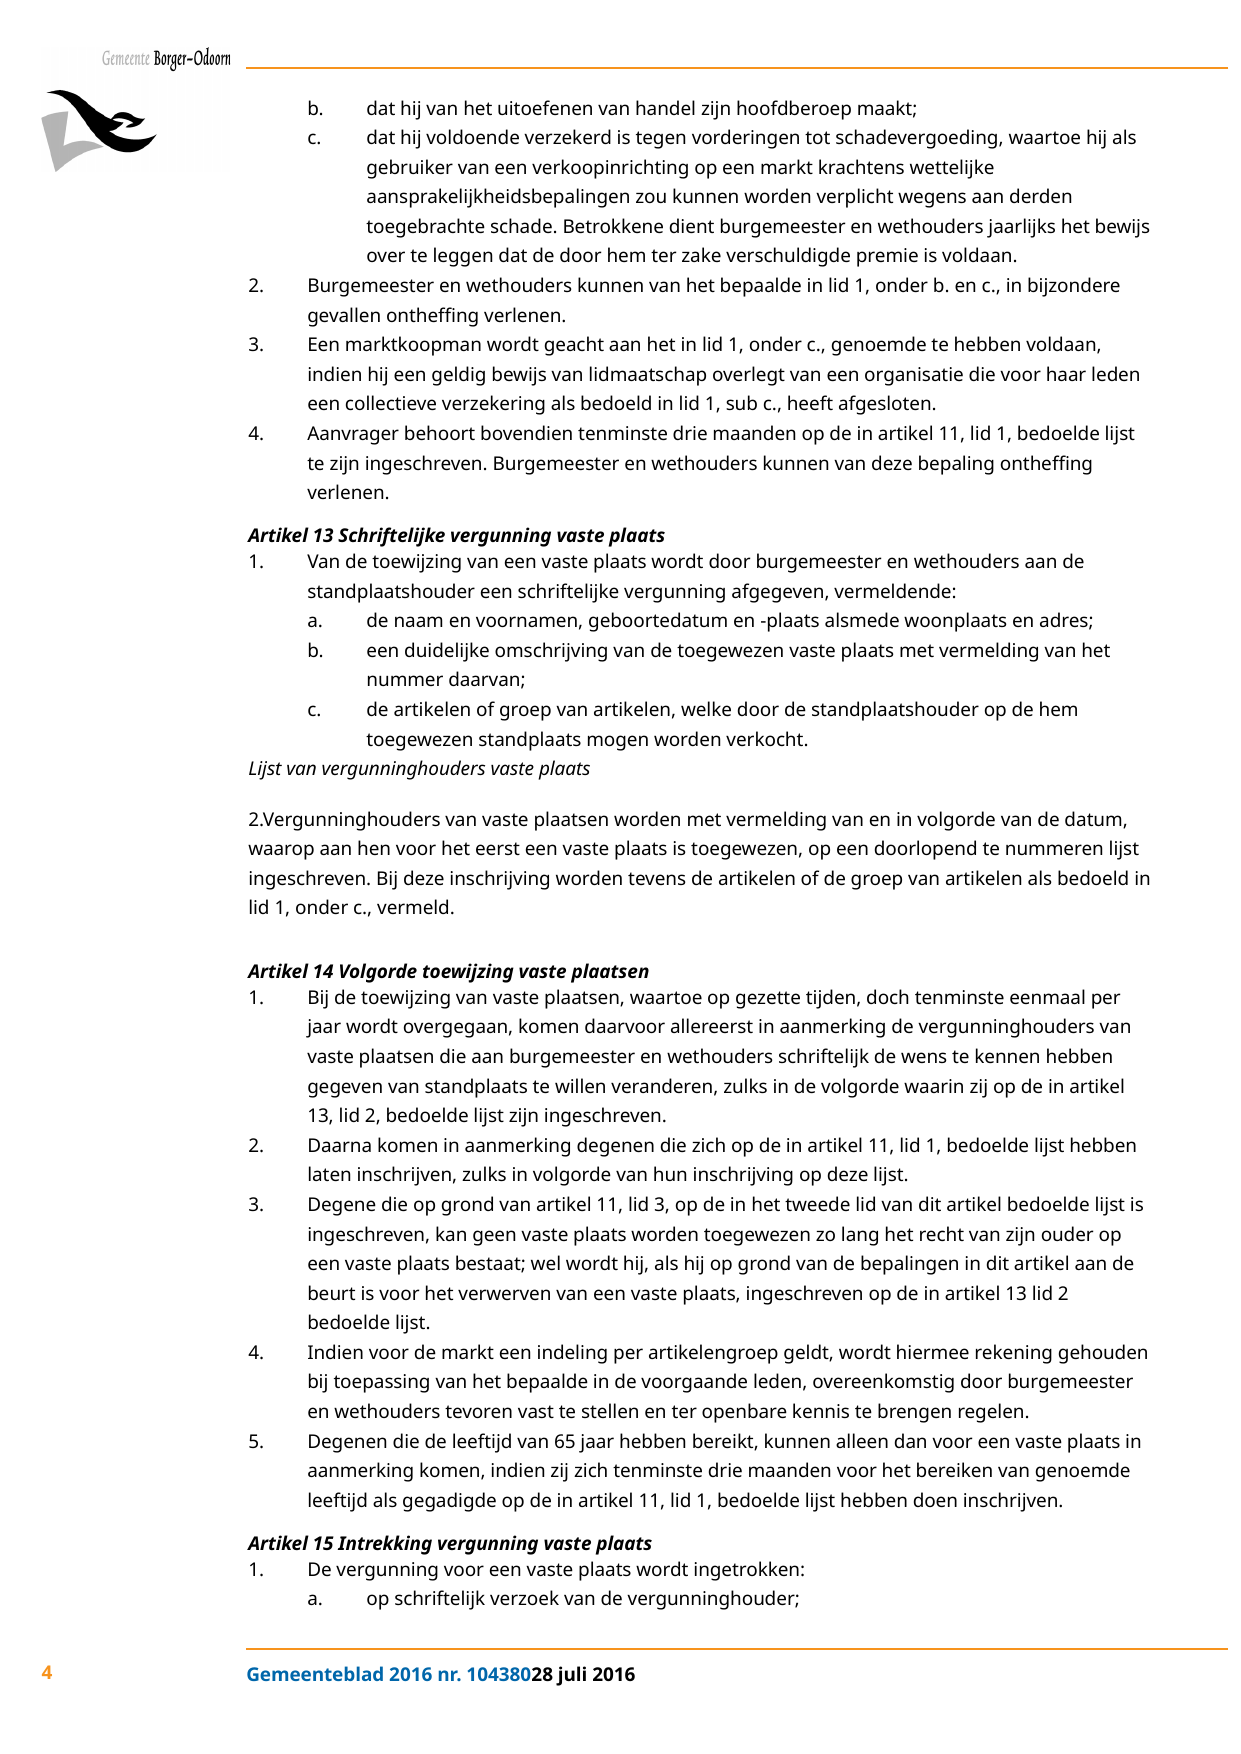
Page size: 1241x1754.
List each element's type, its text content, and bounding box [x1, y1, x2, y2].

list dat hij voldoende verzekerd is tegen vorderingen tot schadevergoeding, waartoe hij als gebruiker van een verkoopinrichting op een markt krachtens wettelijke aansprakelijkheidsbepalingen zou kunnen worden verplicht wegens aan derden toegebrachte schade. Betrokkene dient burgemeester en wethouders jaarlijks het bewijs over te leggen dat de door hem ter zake verschuldigde premie is voldaan. [307, 124, 1152, 268]
text 2.Vergunninghouders van vaste plaatsen worden met vermelding van en in volgorde van de datum, waarop aan hen voor het eerst een vaste plaats is toegewezen, op een doorlopend te nummeren lijst ingeschreven. Bij deze inschrijving worden tevens de artikelen of de groep van artikelen als bedoeld in lid 1, onder c., vermeld. [248, 806, 1152, 920]
text Artikel 13 Schriftelijke vergunning vaste plaats [248, 522, 1152, 548]
list op schriftelijk verzoek van de vergunninghouder; [307, 1586, 1152, 1611]
list de naam en voornamen, geboortedatum en -plaats alsmede woonplaats en adres; [307, 607, 1152, 633]
list De vergunning voor een vaste plaats wordt ingetrokken: [248, 1556, 1152, 1582]
list Degenen die de leeftijd van 65 jaar hebben bereikt, kunnen alleen dan voor een vaste plaats in aanmerking komen, indien zij zich tenminste drie maanden voor het bereiken van genoemde leeftijd als gegadigde op de in artikel 11, lid 1, bedoelde lijst hebben doen inschrijven. [248, 1428, 1152, 1513]
list Degene die op grond van artikel 11, lid 3, op de in het tweede lid van dit artikel bedoelde lijst is ingeschreven, kan geen vaste plaats worden toegewezen zo lang het recht van zijn ouder op een vaste plaats bestaat; wel wordt hij, als hij op grond van de bepalingen in dit artikel aan de beurt is voor het verwerven van een vaste plaats, ingeschreven op de in artikel 13 lid 2 bedoelde lijst. [248, 1191, 1152, 1335]
list Daarna komen in aanmerking degenen die zich op de in artikel 11, lid 1, bedoelde lijst hebben laten inschrijven, zulks in volgorde van hun inschrijving op deze lijst. [248, 1132, 1152, 1187]
list Burgemeester en wethouders kunnen van het bepaalde in lid 1, onder b. en c., in bijzondere gevallen ontheffing verlenen. [248, 272, 1152, 328]
list dat hij van het uitoefenen van handel zijn hoofdberoep maakt; [307, 95, 1152, 121]
text Lijst van vergunninghouders vaste plaats [248, 755, 1152, 781]
list de artikelen of groep van artikelen, welke door de standplaatshouder op de hem toegewezen standplaats mogen worden verkocht. [307, 696, 1152, 751]
list Een marktkoopman wordt geacht aan het in lid 1, onder c., genoemde te hebben voldaan, indien hij een geldig bewijs van lidmaatschap overlegt van een organisatie die voor haar leden een collectieve verzekering als bedoeld in lid 1, sub c., heeft afgesloten. [248, 331, 1152, 416]
text Artikel 15 Intrekking vergunning vaste plaats [248, 1530, 1152, 1556]
list een duidelijke omschrijving van de toegewezen vaste plaats met vermelding van het nummer daarvan; [307, 637, 1152, 692]
list Bij de toewijzing van vaste plaatsen, waartoe op gezette tijden, doch tenminste eenmaal per jaar wordt overgegaan, komen daarvoor allereerst in aanmerking de vergunninghouders van vaste plaatsen die aan burgemeester en wethouders schriftelijk de wens te kennen hebben gegeven van standplaats te willen veranderen, zulks in de volgorde waarin zij op de in artikel 13, lid 2, bedoelde lijst zijn ingeschreven. [248, 984, 1152, 1128]
picture [41, 47, 231, 172]
text Artikel 14 Volgorde toewijzing vaste plaatsen [248, 958, 1152, 984]
list Van de toewijzing van een vaste plaats wordt door burgemeester en wethouders aan de standplaatshouder een schriftelijke vergunning afgegeven, vermeldende: [248, 548, 1152, 603]
list Indien voor de markt een indeling per artikelengroep geldt, wordt hiermee rekening gehouden bij toepassing van het bepaalde in de voorgaande leden, overeenkomstig door burgemeester en wethouders tevoren vast te stellen en ter openbare kennis te brengen regelen. [248, 1339, 1152, 1424]
list Aanvrager behoort bovendien tenminste drie maanden op de in artikel 11, lid 1, bedoelde lijst te zijn ingeschreven. Burgemeester en wethouders kunnen van deze bepaling ontheffing verlenen. [248, 420, 1152, 505]
